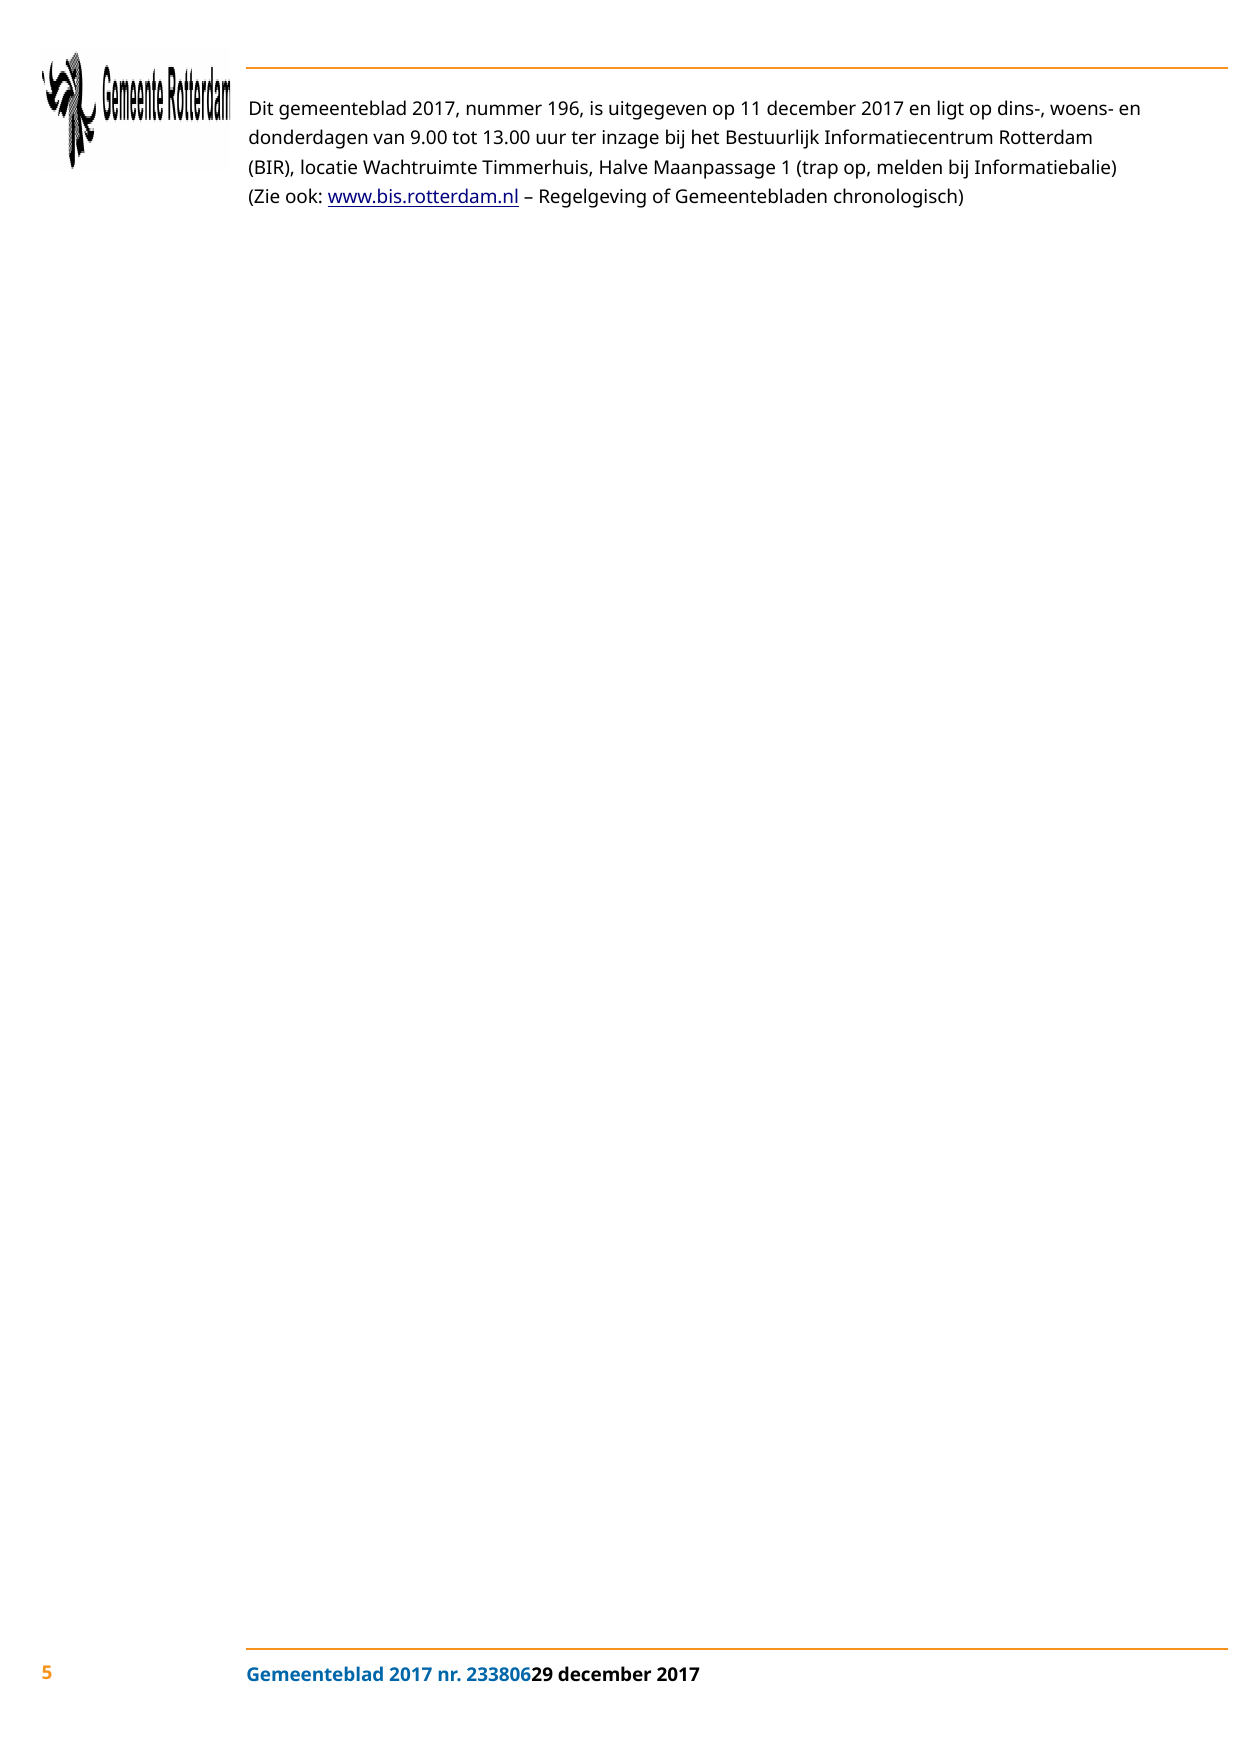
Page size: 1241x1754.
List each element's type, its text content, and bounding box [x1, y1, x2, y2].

text Dit gemeenteblad 2017, nummer 196, is uitgegeven op 11 december 2017 en ligt op dins-, woens- en donderdagen van 9.00 tot 13.00 uur ter inzage bij het Bestuurlijk Informatiecentrum Rotterdam (BIR), locatie Wachtruimte Timmerhuis, Halve Maanpassage 1 (trap op, melden bij Informatiebalie) [248, 95, 1152, 180]
text (Zie ook: www.bis.rotterdam.nl – Regelgeving of Gemeentebladen chronologisch) [248, 184, 1152, 209]
picture [41, 47, 231, 172]
